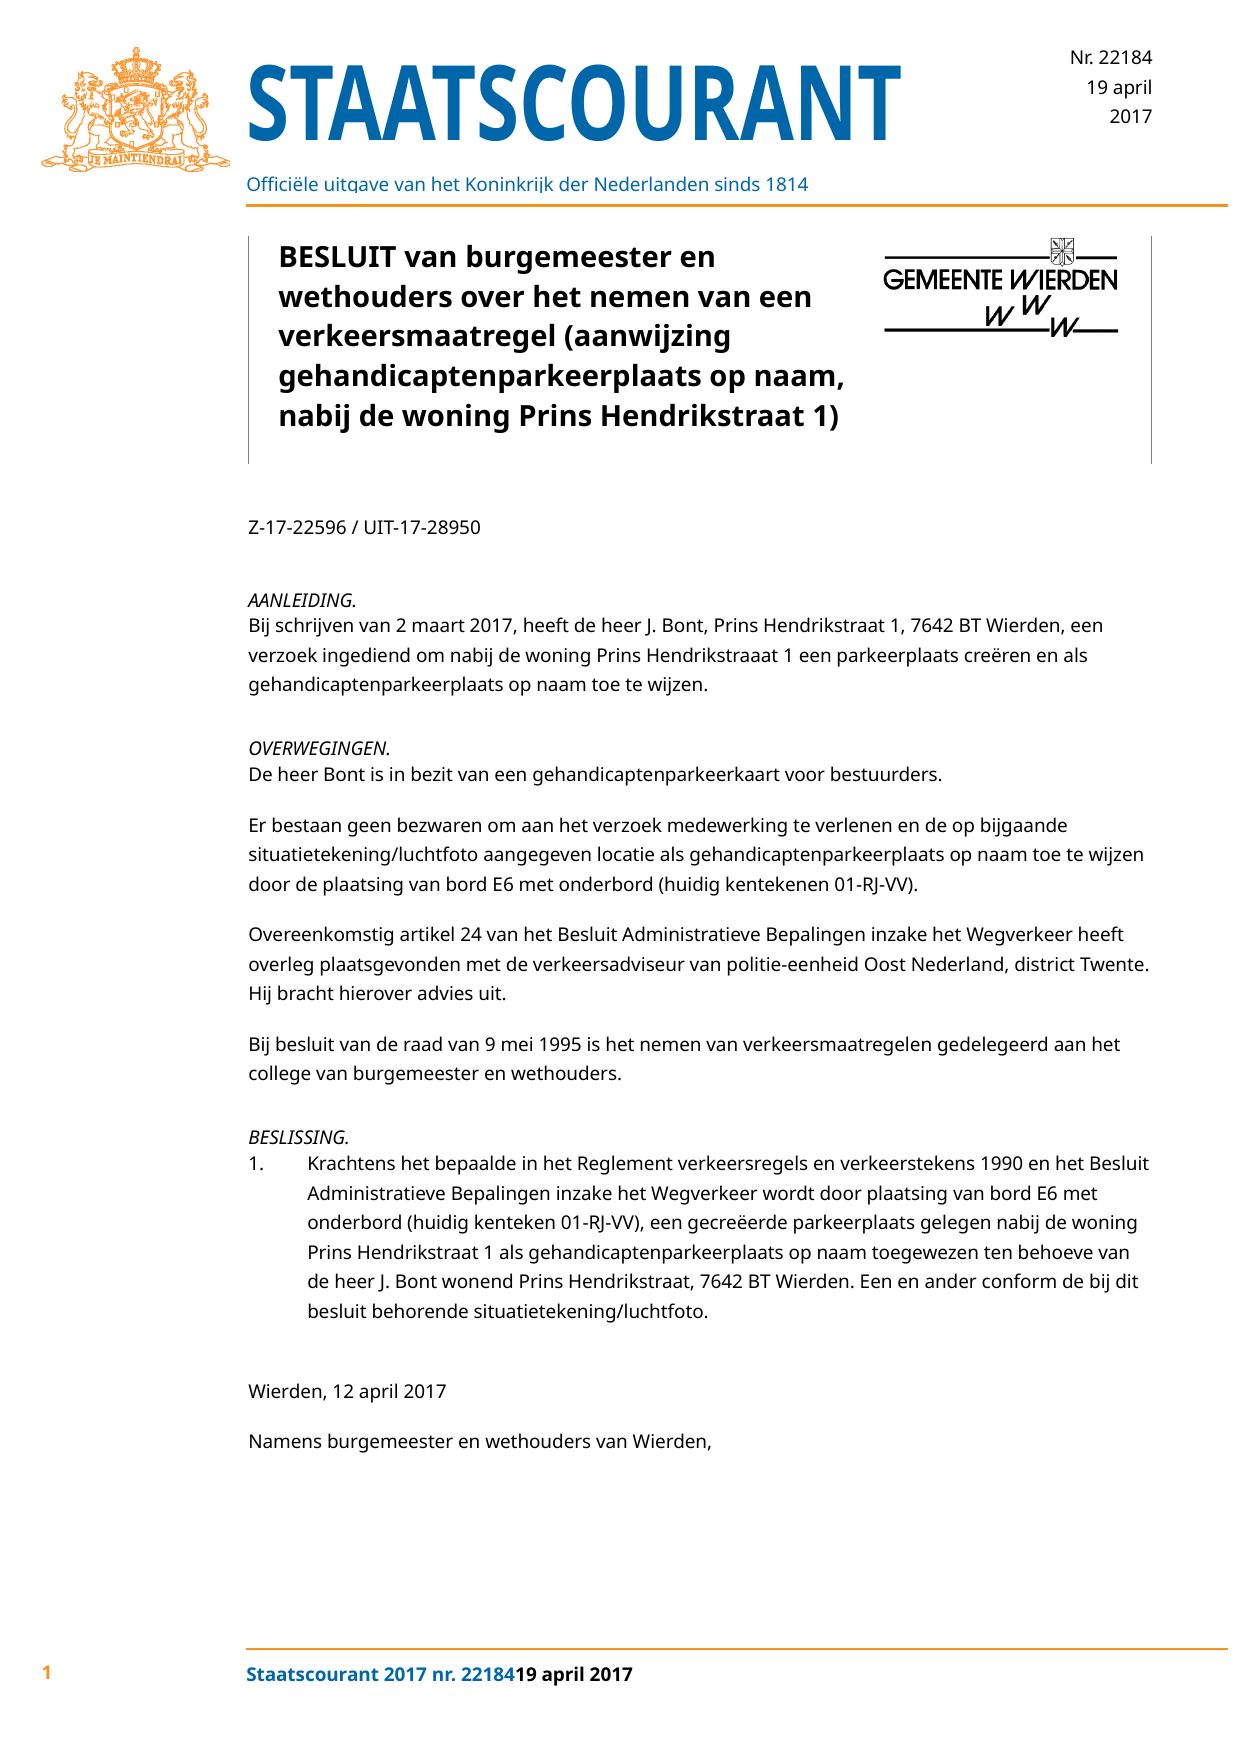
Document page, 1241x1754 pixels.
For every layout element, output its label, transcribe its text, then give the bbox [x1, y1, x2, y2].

text Z-17-22596 / UIT-17-28950 [248, 514, 1152, 540]
text Overeenkomstig artikel 24 van het Besluit Administratieve Bepalingen inzake het Wegverkeer heeft overleg plaatsgevonden met de verkeersadviseur van politie-eenheid Oost Nederland, district Twente. Hij bracht hierover advies uit. [248, 921, 1152, 1006]
text De heer Bont is in bezit van een gehandicaptenparkeerkaart voor bestuurders. [248, 761, 1152, 787]
table_header BESLUIT van burgemeester en wethouders over het nemen van een verkeersmaatregel (aanwijzing gehandicaptenparkeerplaats op naam, nabij de woning Prins Hendrikstraat 1) [249, 236, 850, 464]
picture [41, 47, 231, 172]
text BESLISSING. [248, 1124, 1152, 1150]
text Bij schrijven van 2 maart 2017, heeft de heer J. Bont, Prins Hendrikstraat 1, 7642 BT Wierden, een verzoek ingediend om nabij de woning Prins Hendrikstraaat 1 een parkeerplaats creëren en als gehandicaptenparkeerplaats op naam toe te wijzen. [248, 612, 1152, 697]
text OVERWEGINGEN. [248, 736, 1152, 761]
text Namens burgemeester en wethouders van Wierden, [248, 1428, 1152, 1454]
text AANLEIDING. [248, 587, 1152, 612]
table_header [850, 236, 1151, 464]
text Bij besluit van de raad van 9 mei 1995 is het nemen van verkeersmaatregelen gedelegeerd aan het college van burgemeester en wethouders. [248, 1031, 1152, 1086]
list Krachtens het bepaalde in het Reglement verkeersregels en verkeerstekens 1990 en het Besluit Administratieve Bepalingen inzake het Wegverkeer wordt door plaatsing van bord E6 met onderbord (huidig kenteken 01-RJ-VV), een gecreëerde parkeerplaats gelegen nabij de woning Prins Hendrikstraat 1 als gehandicaptenparkeerplaats op naam toegewezen ten behoeve van de heer J. Bont wonend Prins Hendrikstraat, 7642 BT Wierden. Een en ander conform de bij dit besluit behorende situatietekening/luchtfoto. [248, 1150, 1152, 1324]
picture [882, 236, 1119, 338]
text Wierden, 12 april 2017 [248, 1378, 1152, 1404]
text Er bestaan geen bezwaren om aan het verzoek medewerking te verlenen en de op bijgaande situatietekening/luchtfoto aangegeven locatie als gehandicaptenparkeerplaats op naam toe te wijzen door de plaatsing van bord E6 met onderbord (huidig kentekenen 01-RJ-VV). [248, 812, 1152, 897]
